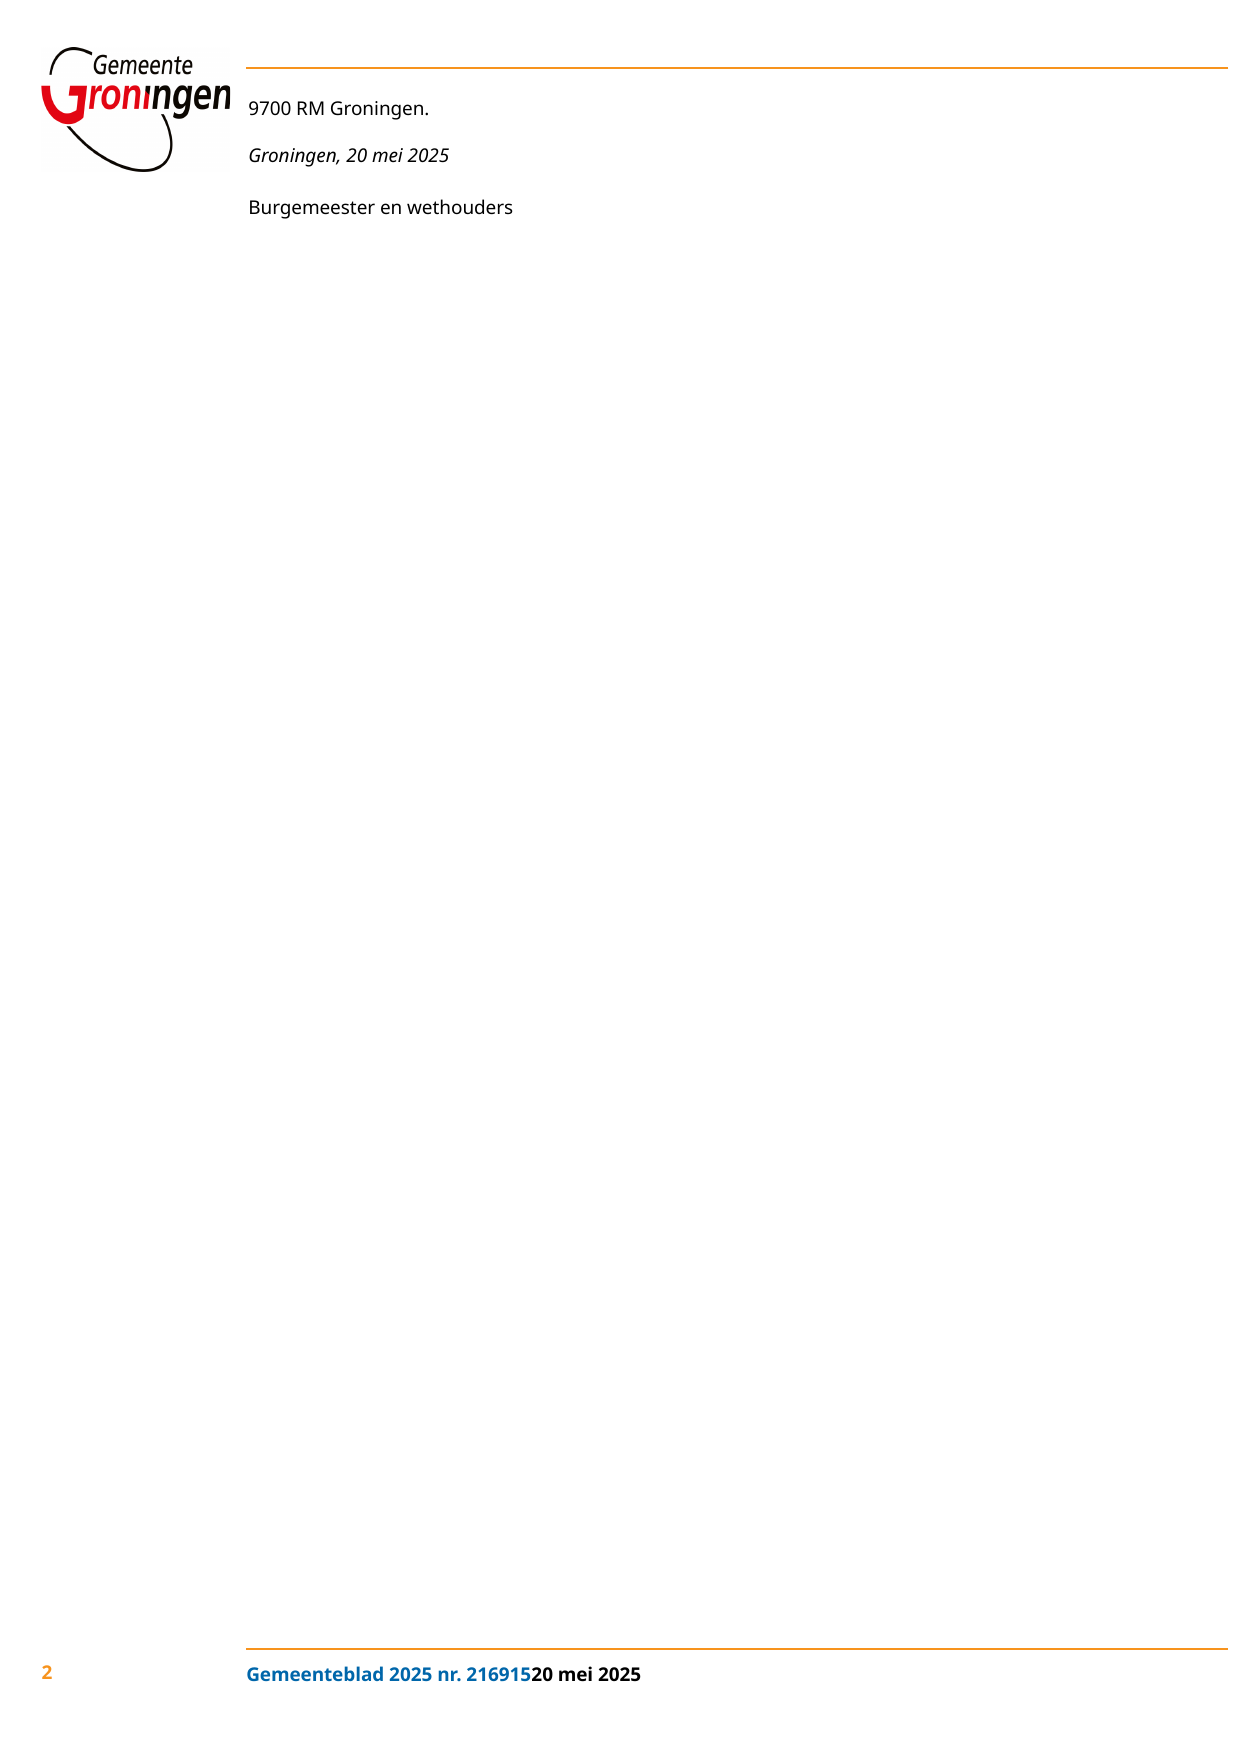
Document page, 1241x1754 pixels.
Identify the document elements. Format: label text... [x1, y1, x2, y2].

text 9700 RM Groningen. [248, 95, 1152, 121]
text Groningen, 20 mei 2025 [248, 143, 1152, 168]
text Burgemeester en wethouders [248, 194, 1152, 220]
picture [41, 47, 231, 172]
